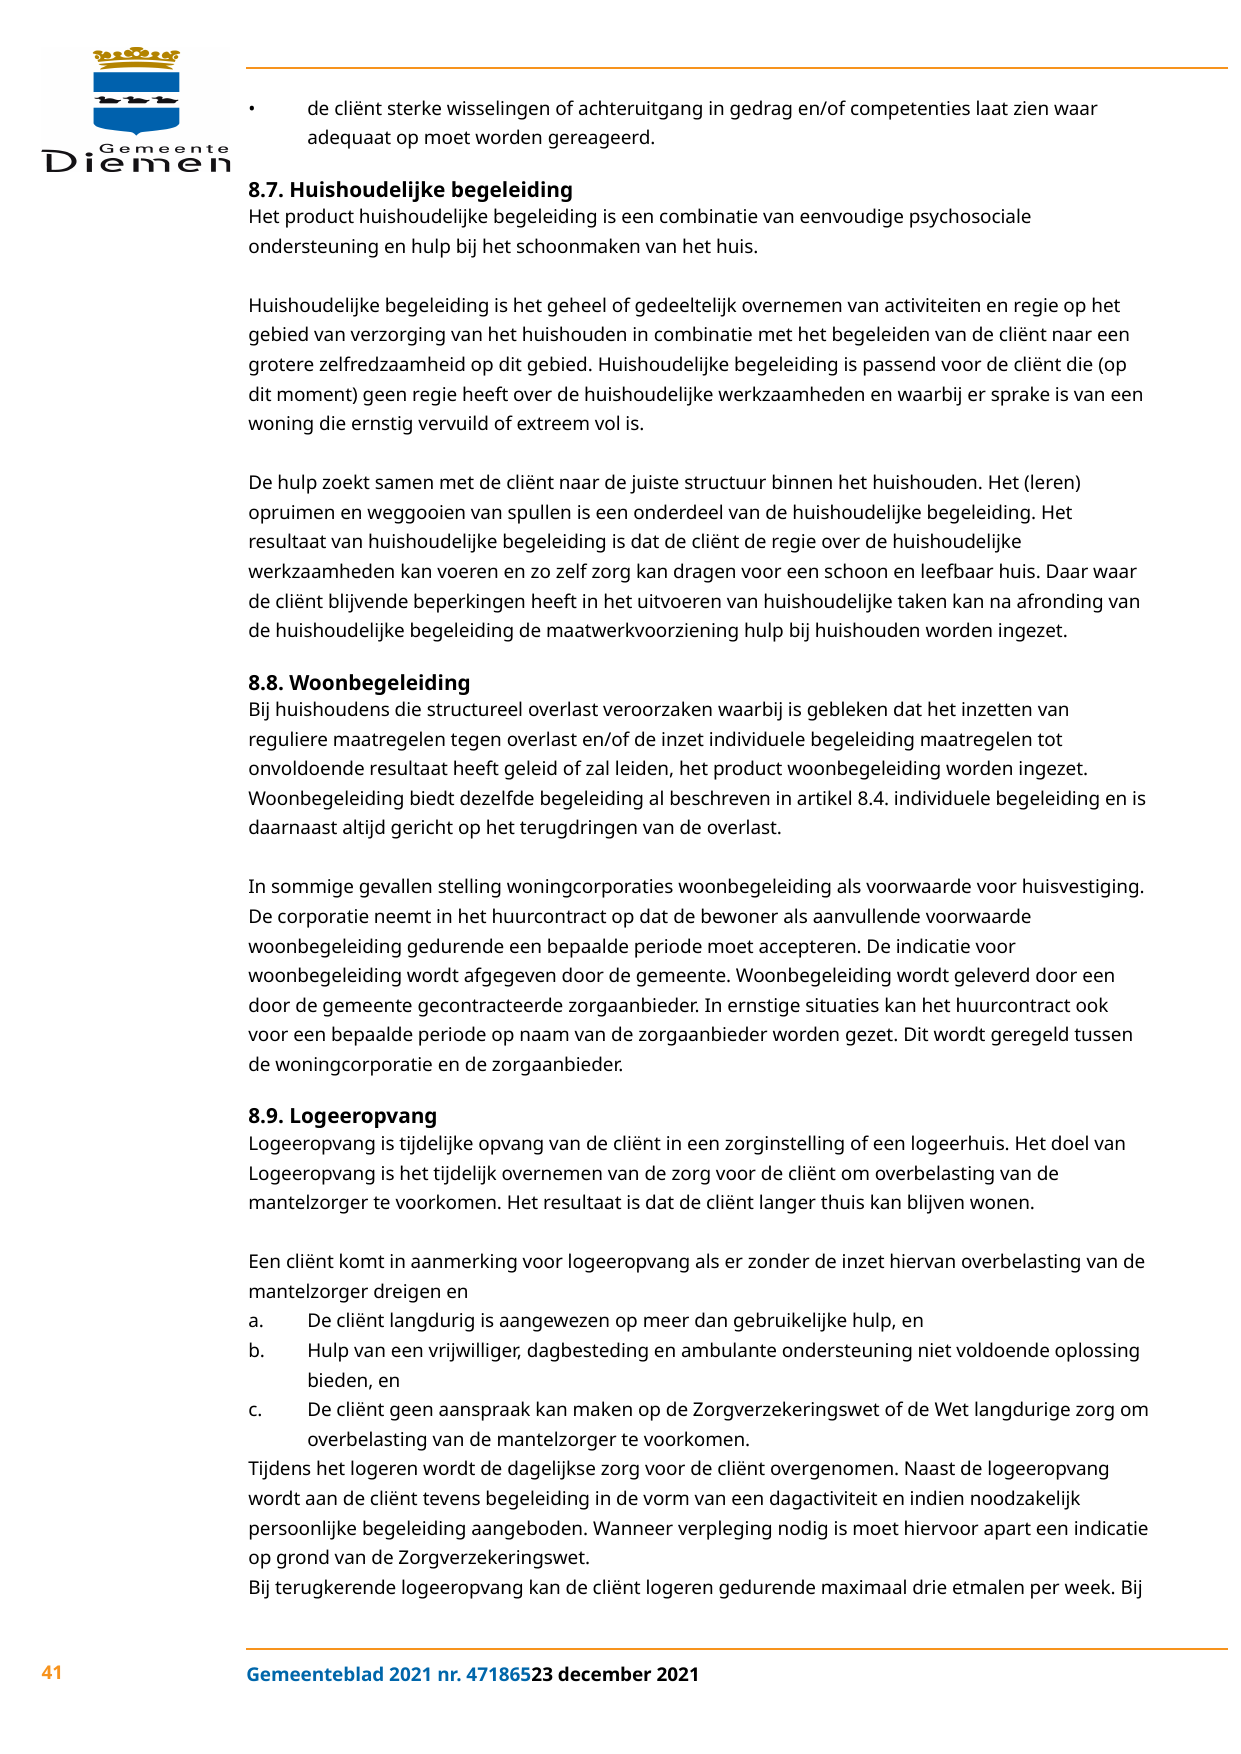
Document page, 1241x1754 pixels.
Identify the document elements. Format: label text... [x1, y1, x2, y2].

text Bij huishoudens die structureel overlast veroorzaken waarbij is gebleken dat het inzetten van reguliere maatregelen tegen overlast en/of de inzet individuele begeleiding maatregelen tot onvoldoende resultaat heeft geleid of zal leiden, het product woonbegeleiding worden ingezet. Woonbegeleiding biedt dezelfde begeleiding al beschreven in artikel 8.4. individuele begeleiding en is daarnaast altijd gericht op het terugdringen van de overlast. [248, 696, 1152, 840]
text 8.7. Huishoudelijke begeleiding [248, 175, 1152, 203]
list De cliënt geen aanspraak kan maken op de Zorgverzekeringswet of de Wet langdurige zorg om overbelasting van de mantelzorger te voorkomen. [248, 1396, 1152, 1452]
list Hulp van een vrijwilliger, dagbesteding en ambulante ondersteuning niet voldoende oplossing bieden, en [248, 1337, 1152, 1392]
text Logeeropvang is tijdelijke opvang van de cliënt in een zorginstelling of een logeerhuis. Het doel van Logeeropvang is het tijdelijk overnemen van de zorg voor de cliënt om overbelasting van de mantelzorger te voorkomen. Het resultaat is dat de cliënt langer thuis kan blijven wonen. [248, 1130, 1152, 1215]
text Tijdens het logeren wordt de dagelijkse zorg voor de cliënt overgenomen. Naast de logeeropvang wordt aan de cliënt tevens begeleiding in de vorm van een dagactiviteit en indien noodzakelijk persoonlijke begeleiding aangeboden. Wanneer verpleging nodig is moet hiervoor apart een indicatie op grond van de Zorgverzekeringswet. [248, 1456, 1152, 1570]
text 8.8. Woonbegeleiding [248, 668, 1152, 696]
list De cliënt langdurig is aangewezen op meer dan gebruikelijke hulp, en [248, 1308, 1152, 1333]
text Een cliënt komt in aanmerking voor logeeropvang als er zonder de inzet hiervan overbelasting van de mantelzorger dreigen en [248, 1248, 1152, 1304]
text Huishoudelijke begeleiding is het geheel of gedeeltelijk overnemen van activiteiten en regie op het gebied van verzorging van het huishouden in combinatie met het begeleiden van de cliënt naar een grotere zelfredzaamheid op dit gebied. Huishoudelijke begeleiding is passend voor de cliënt die (op dit moment) geen regie heeft over de huishoudelijke werkzaamheden en waarbij er sprake is van een woning die ernstig vervuild of extreem vol is. [248, 292, 1152, 436]
text 8.9. Logeeropvang [248, 1102, 1152, 1130]
list de cliënt sterke wisselingen of achteruitgang in gedrag en/of competenties laat zien waar adequaat op moet worden gereageerd. [248, 95, 1152, 150]
text Het product huishoudelijke begeleiding is een combinatie van eenvoudige psychosociale ondersteuning en hulp bij het schoonmaken van het huis. [248, 203, 1152, 258]
text Bij terugkerende logeeropvang kan de cliënt logeren gedurende maximaal drie etmalen per week. Bij [248, 1574, 1152, 1599]
text In sommige gevallen stelling woningcorporaties woonbegeleiding als voorwaarde voor huisvestiging. De corporatie neemt in het huurcontract op dat de bewoner als aanvullende voorwaarde woonbegeleiding gedurende een bepaalde periode moet accepteren. De indicatie voor woonbegeleiding wordt afgegeven door de gemeente. Woonbegeleiding wordt geleverd door een door de gemeente gecontracteerde zorgaanbieder. In ernstige situaties kan het huurcontract ook voor een bepaalde periode op naam van de zorgaanbieder worden gezet. Dit wordt geregeld tussen de woningcorporatie en de zorgaanbieder. [248, 874, 1152, 1077]
text De hulp zoekt samen met de cliënt naar de juiste structuur binnen het huishouden. Het (leren) opruimen en weggooien van spullen is een onderdeel van de huishoudelijke begeleiding. Het resultaat van huishoudelijke begeleiding is dat de cliënt de regie over de huishoudelijke werkzaamheden kan voeren en zo zelf zorg kan dragen voor een schoon en leefbaar huis. Daar waar de cliënt blijvende beperkingen heeft in het uitvoeren van huishoudelijke taken kan na afronding van de huishoudelijke begeleiding de maatwerkvoorziening hulp bij huishouden worden ingezet. [248, 469, 1152, 643]
picture [41, 47, 231, 172]
